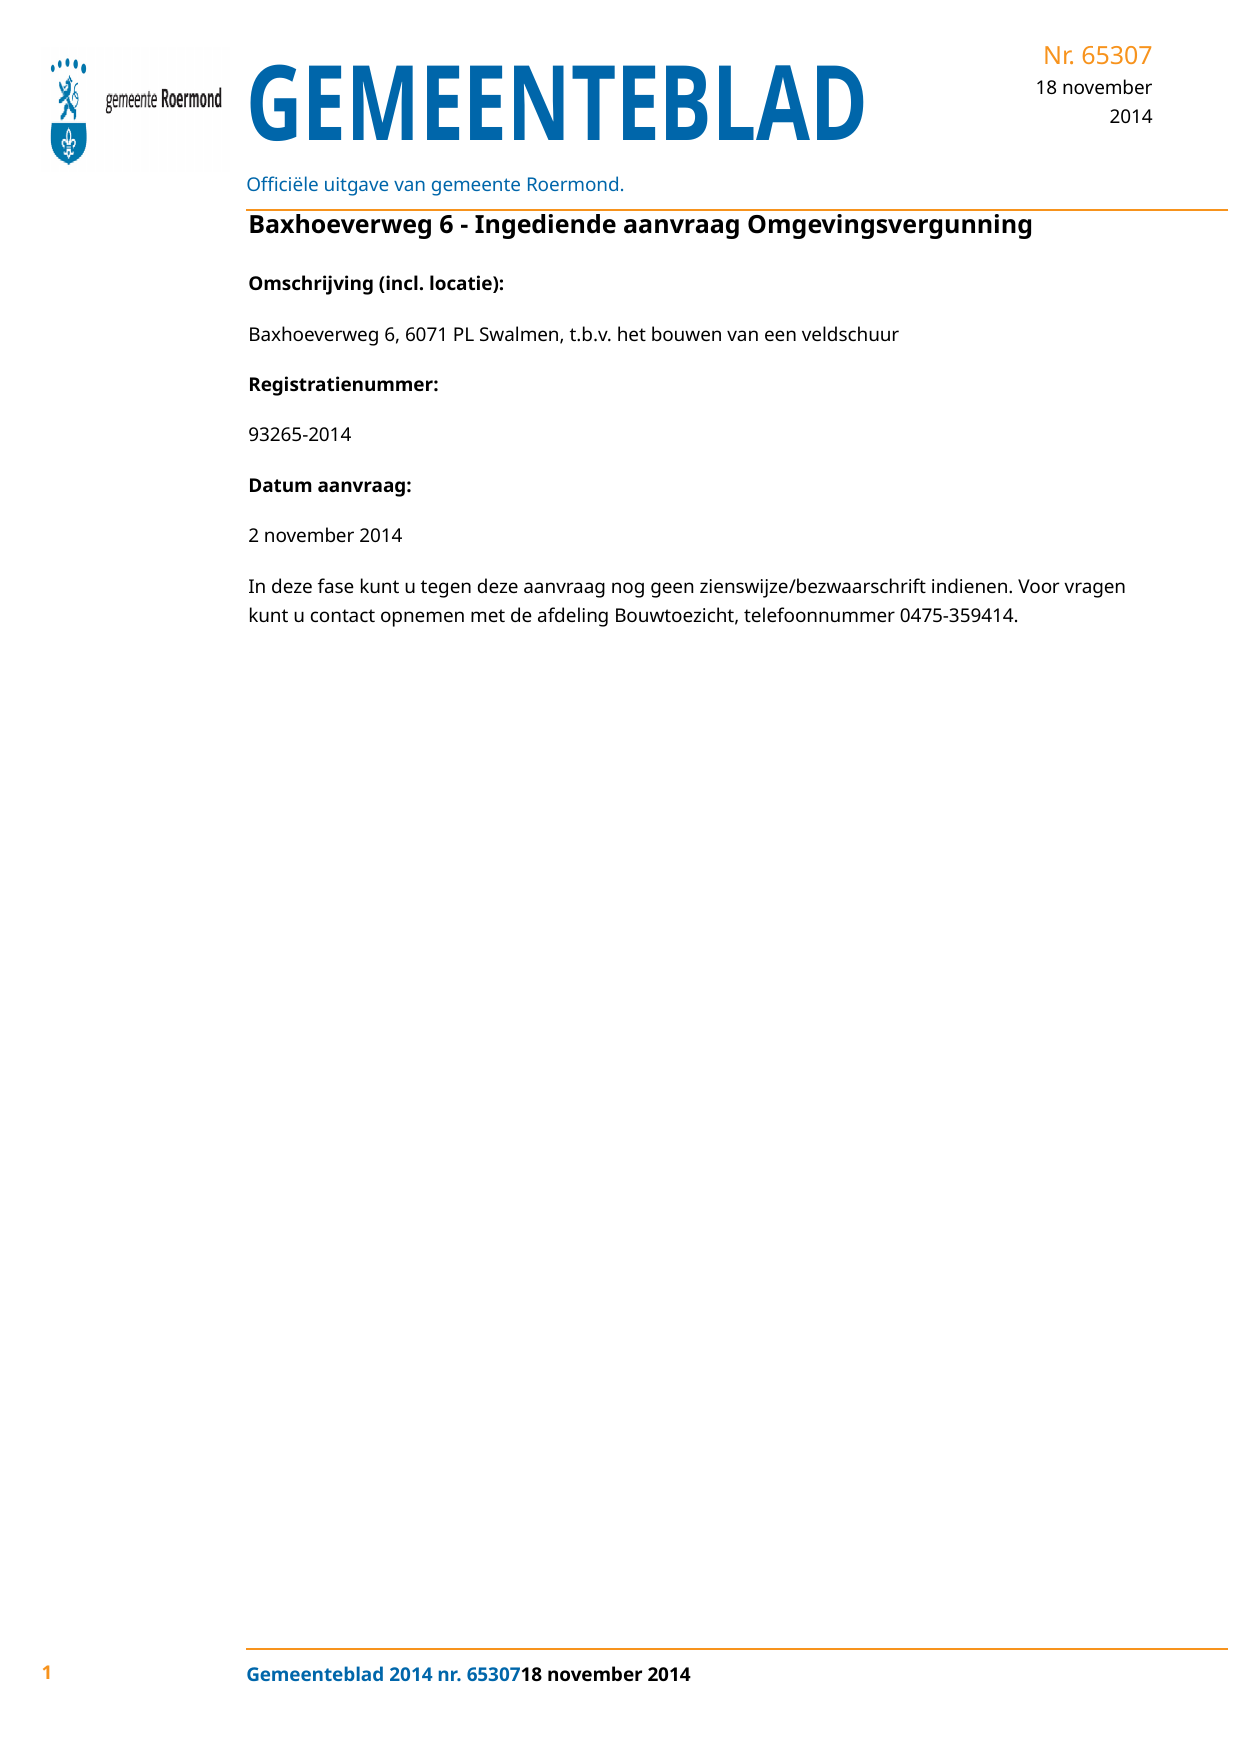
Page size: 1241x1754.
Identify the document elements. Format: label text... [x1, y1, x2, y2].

text Omschrijving (incl. locatie): [248, 270, 1152, 296]
text Registratienummer: [248, 371, 1152, 397]
text Baxhoeverweg 6 - Ingediende aanvraag Omgevingsvergunning [248, 211, 1152, 241]
text In deze fase kunt u tegen deze aanvraag nog geen zienswijze/bezwaarschrift indienen. Voor vragen kunt u contact opnemen met de afdeling Bouwtoezicht, telefoonnummer 0475-359414. [248, 573, 1152, 628]
text 2 november 2014 [248, 522, 1152, 548]
picture [41, 47, 231, 172]
text Datum aanvraag: [248, 472, 1152, 498]
text Baxhoeverweg 6, 6071 PL Swalmen, t.b.v. het bouwen van een veldschuur [248, 321, 1152, 346]
text 93265-2014 [248, 422, 1152, 447]
